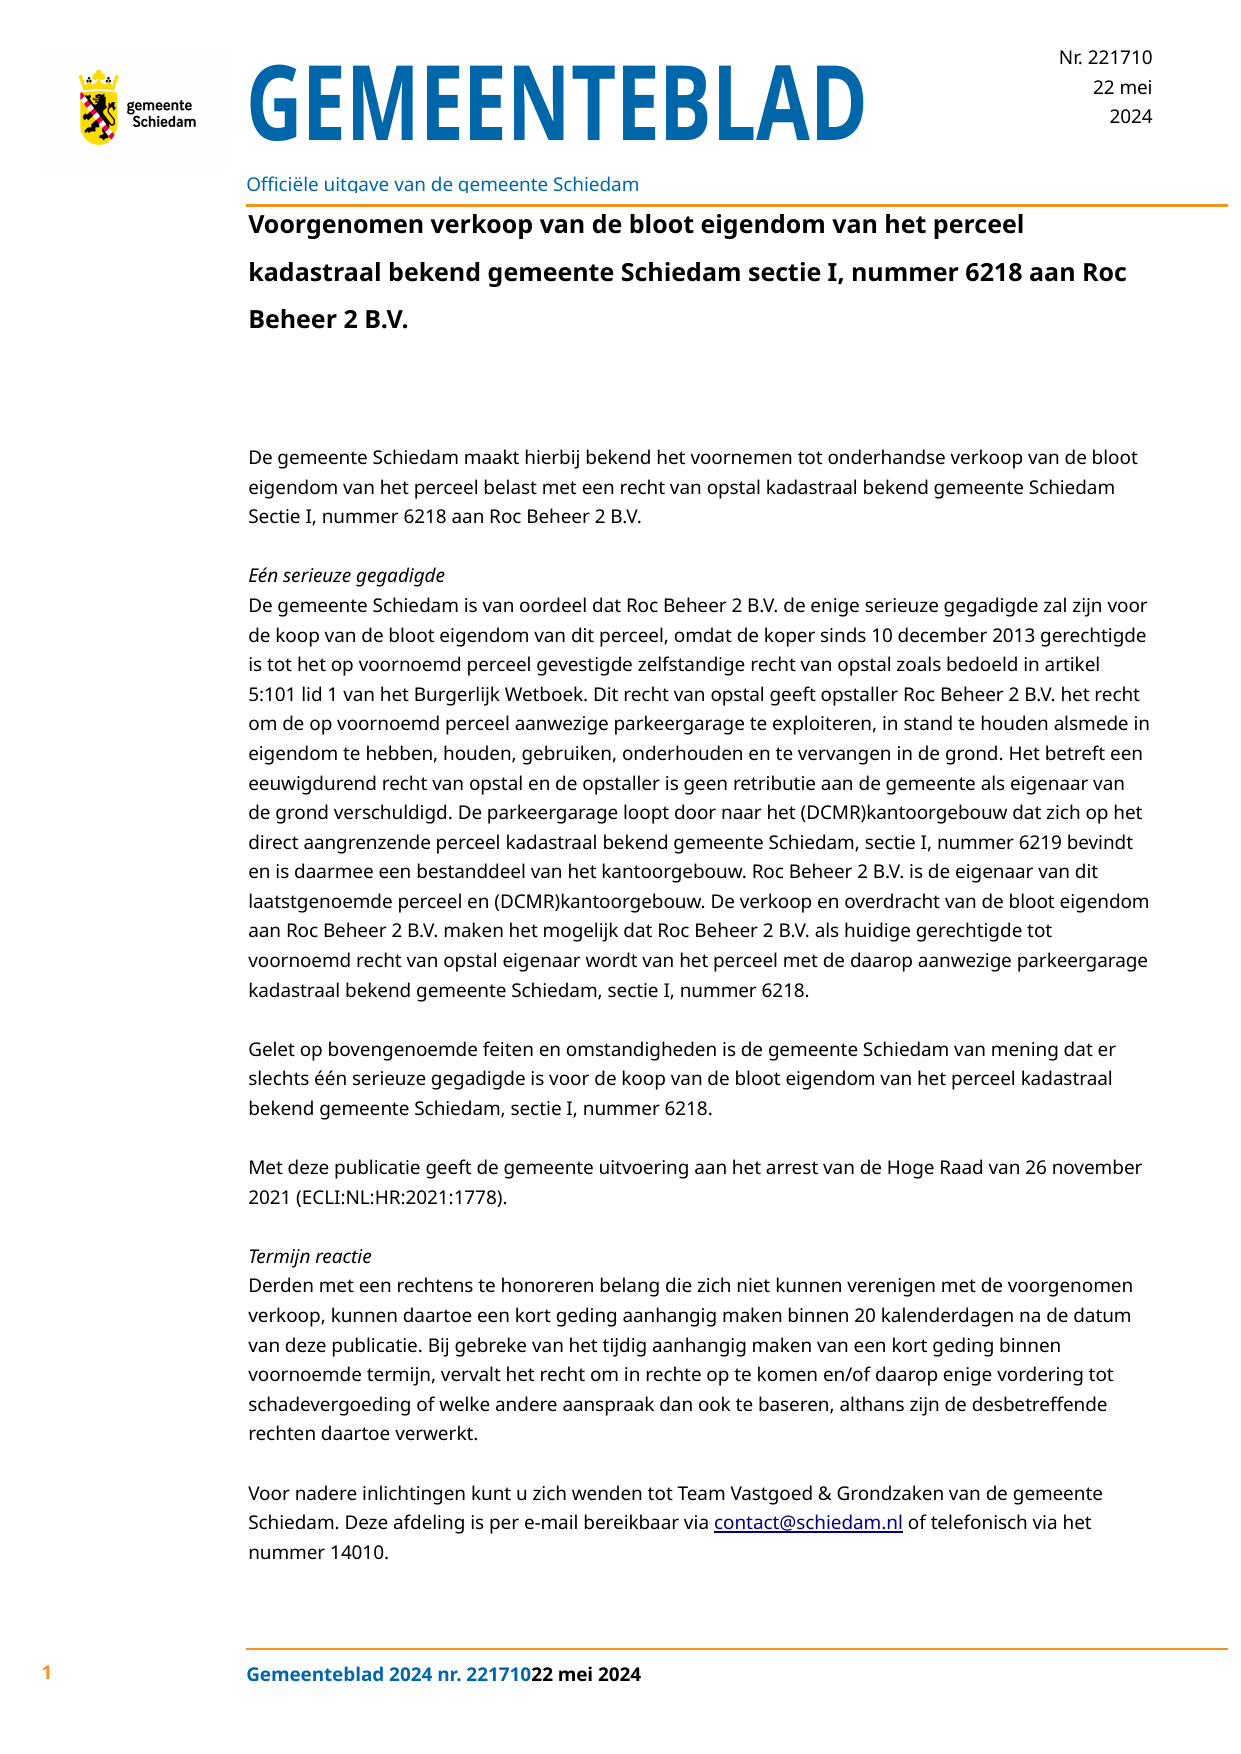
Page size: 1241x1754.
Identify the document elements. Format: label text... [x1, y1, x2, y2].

text Voorgenomen verkoop van de bloot eigendom van het perceel kadastraal bekend gemeente Schiedam sectie I, nummer 6218 aan Roc Beheer 2 B.V. [248, 207, 1152, 336]
text Met deze publicatie geeft de gemeente uitvoering aan het arrest van de Hoge Raad van 26 november 2021 (ECLI:NL:HR:2021:1778). [248, 1154, 1152, 1210]
text De gemeente Schiedam maakt hierbij bekend het voornemen tot onderhandse verkoop van de bloot eigendom van het perceel belast met een recht van opstal kadastraal bekend gemeente Schiedam Sectie I, nummer 6218 aan Roc Beheer 2 B.V. [248, 444, 1152, 529]
picture [41, 47, 231, 172]
text Eén serieuze gegadigde [248, 563, 1152, 588]
text Derden met een rechtens te honoreren belang die zich niet kunnen verenigen met de voorgenomen verkoop, kunnen daartoe een kort geding aanhangig maken binnen 20 kalenderdagen na de datum van deze publicatie. Bij gebreke van het tijdig aanhangig maken van een kort geding binnen voornoemde termijn, vervalt het recht om in rechte op te komen en/of daarop enige vordering tot schadevergoeding of welke andere aanspraak dan ook te baseren, althans zijn de desbetreffende rechten daartoe verwerkt. [248, 1273, 1152, 1446]
text Voor nadere inlichtingen kunt u zich wenden tot Team Vastgoed & Grondzaken van de gemeente Schiedam. Deze afdeling is per e-mail bereikbaar via contact@schiedam.nl of telefonisch via het nummer 14010. [248, 1480, 1152, 1565]
text Termijn reactie [248, 1243, 1152, 1269]
text Gelet op bovengenoemde feiten en omstandigheden is de gemeente Schiedam van mening dat er slechts één serieuze gegadigde is voor de koop van de bloot eigendom van het perceel kadastraal bekend gemeente Schiedam, sectie I, nummer 6218. [248, 1036, 1152, 1121]
text De gemeente Schiedam is van oordeel dat Roc Beheer 2 B.V. de enige serieuze gegadigde zal zijn voor de koop van de bloot eigendom van dit perceel, omdat de koper sinds 10 december 2013 gerechtigde is tot het op voornoemd perceel gevestigde zelfstandige recht van opstal zoals bedoeld in artikel 5:101 lid 1 van het Burgerlijk Wetboek. Dit recht van opstal geeft opstaller Roc Beheer 2 B.V. het recht om de op voornoemd perceel aanwezige parkeergarage te exploiteren, in stand te houden alsmede in eigendom te hebben, houden, gebruiken, onderhouden en te vervangen in de grond. Het betreft een eeuwigdurend recht van opstal en de opstaller is geen retributie aan de gemeente als eigenaar van de grond verschuldigd. De parkeergarage loopt door naar het (DCMR)kantoorgebouw dat zich op het direct aangrenzende perceel kadastraal bekend gemeente Schiedam, sectie I, nummer 6219 bevindt en is daarmee een bestanddeel van het kantoorgebouw. Roc Beheer 2 B.V. is de eigenaar van dit laatstgenoemde perceel en (DCMR)kantoorgebouw. De verkoop en overdracht van de bloot eigendom aan Roc Beheer 2 B.V. maken het mogelijk dat Roc Beheer 2 B.V. als huidige gerechtigde tot voornoemd recht van opstal eigenaar wordt van het perceel met de daarop aanwezige parkeergarage kadastraal bekend gemeente Schiedam, sectie I, nummer 6218. [248, 592, 1152, 1003]
